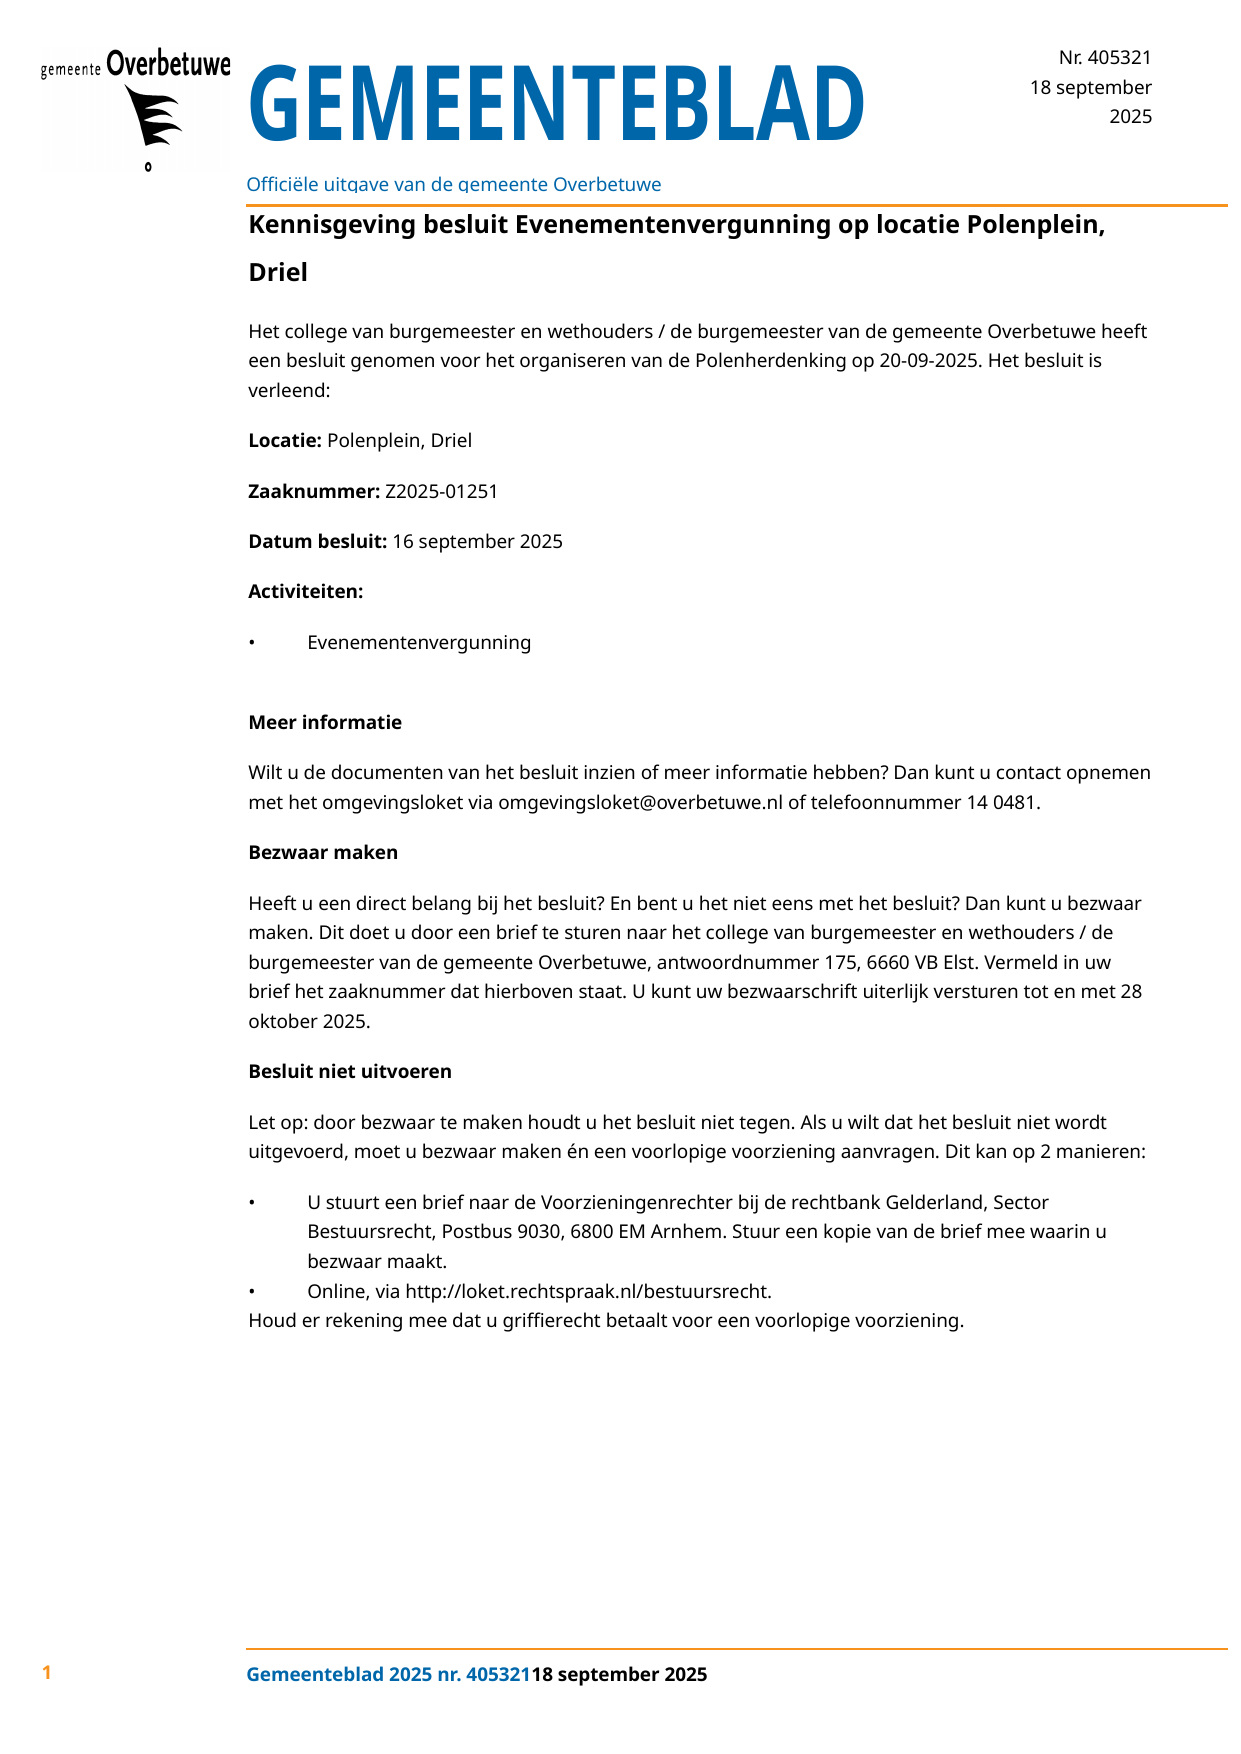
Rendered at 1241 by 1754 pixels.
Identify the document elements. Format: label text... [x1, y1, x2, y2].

text Bezwaar maken [248, 839, 1152, 865]
text Meer informatie [248, 709, 1152, 735]
text Houd er rekening mee dat u griffierecht betaalt voor een voorlopige voorziening. [248, 1307, 1152, 1333]
text Zaaknummer: Z2025-01251 [248, 478, 1152, 504]
text Besluit niet uitvoeren [248, 1059, 1152, 1084]
text Wilt u de documenten van het besluit inzien of meer informatie hebben? Dan kunt u contact opnemen met het omgevingsloket via omgevingsloket@overbetuwe.nl of telefoonnummer 14 0481. [248, 759, 1152, 815]
text Locatie: Polenplein, Driel [248, 427, 1152, 453]
picture [41, 47, 231, 172]
text Activiteiten: [248, 579, 1152, 604]
text Het college van burgemeester en wethouders / de burgemeester van de gemeente Overbetuwe heeft een besluit genomen voor het organiseren van de Polenherdenking op 20-09-2025. Het besluit is verleend: [248, 318, 1152, 403]
text Datum besluit: 16 september 2025 [248, 528, 1152, 554]
list U stuurt een brief naar de Voorzieningenrechter bij de rechtbank Gelderland, Sector Bestuursrecht, Postbus 9030, 6800 EM Arnhem. Stuur een kopie van de brief mee waarin u bezwaar maakt. [248, 1189, 1152, 1274]
text Kennisgeving besluit Evenementenvergunning op locatie Polenplein, Driel [248, 207, 1152, 288]
list Evenementenvergunning [248, 629, 1152, 655]
list Online, via http://loket.rechtspraak.nl/bestuursrecht. [248, 1278, 1152, 1304]
text Heeft u een direct belang bij het besluit? En bent u het niet eens met het besluit? Dan kunt u bezwaar maken. Dit doet u door een brief te sturen naar het college van burgemeester en wethouders / de burgemeester van de gemeente Overbetuwe, antwoordnummer 175, 6660 VB Elst. Vermeld in uw brief het zaaknummer dat hierboven staat. U kunt uw bezwaarschrift uiterlijk versturen tot en met 28 oktober 2025. [248, 890, 1152, 1034]
text Let op: door bezwaar te maken houdt u het besluit niet tegen. Als u wilt dat het besluit niet wordt uitgevoerd, moet u bezwaar maken én een voorlopige voorziening aanvragen. Dit kan op 2 manieren: [248, 1109, 1152, 1164]
